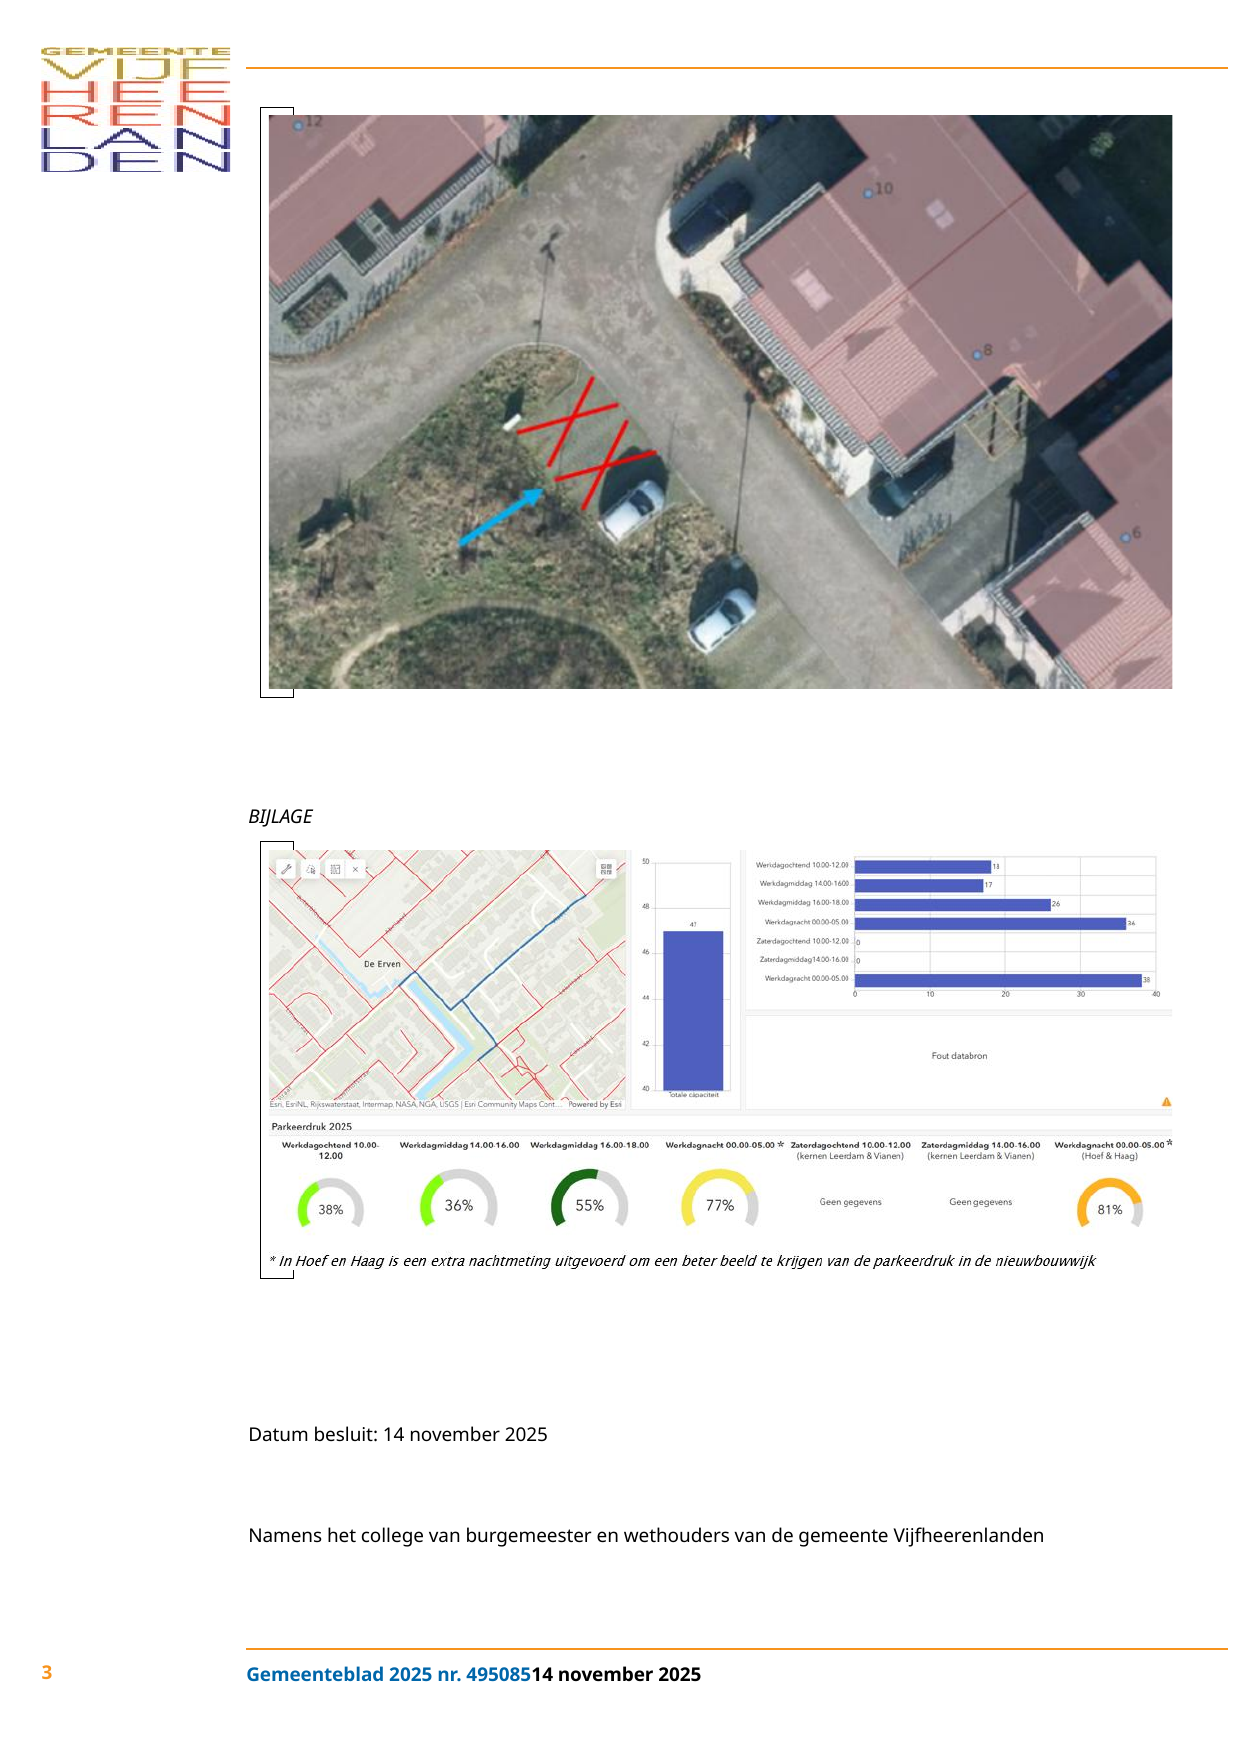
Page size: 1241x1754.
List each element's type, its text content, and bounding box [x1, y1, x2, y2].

picture [268, 115, 1173, 689]
text BIJLAGE [248, 803, 1152, 829]
text Datum besluit: 14 november 2025 [248, 1421, 1152, 1447]
picture [268, 850, 1173, 1270]
picture [41, 47, 231, 172]
text Namens het college van burgemeester en wethouders van de gemeente Vijfheerenlanden [248, 1522, 1152, 1548]
